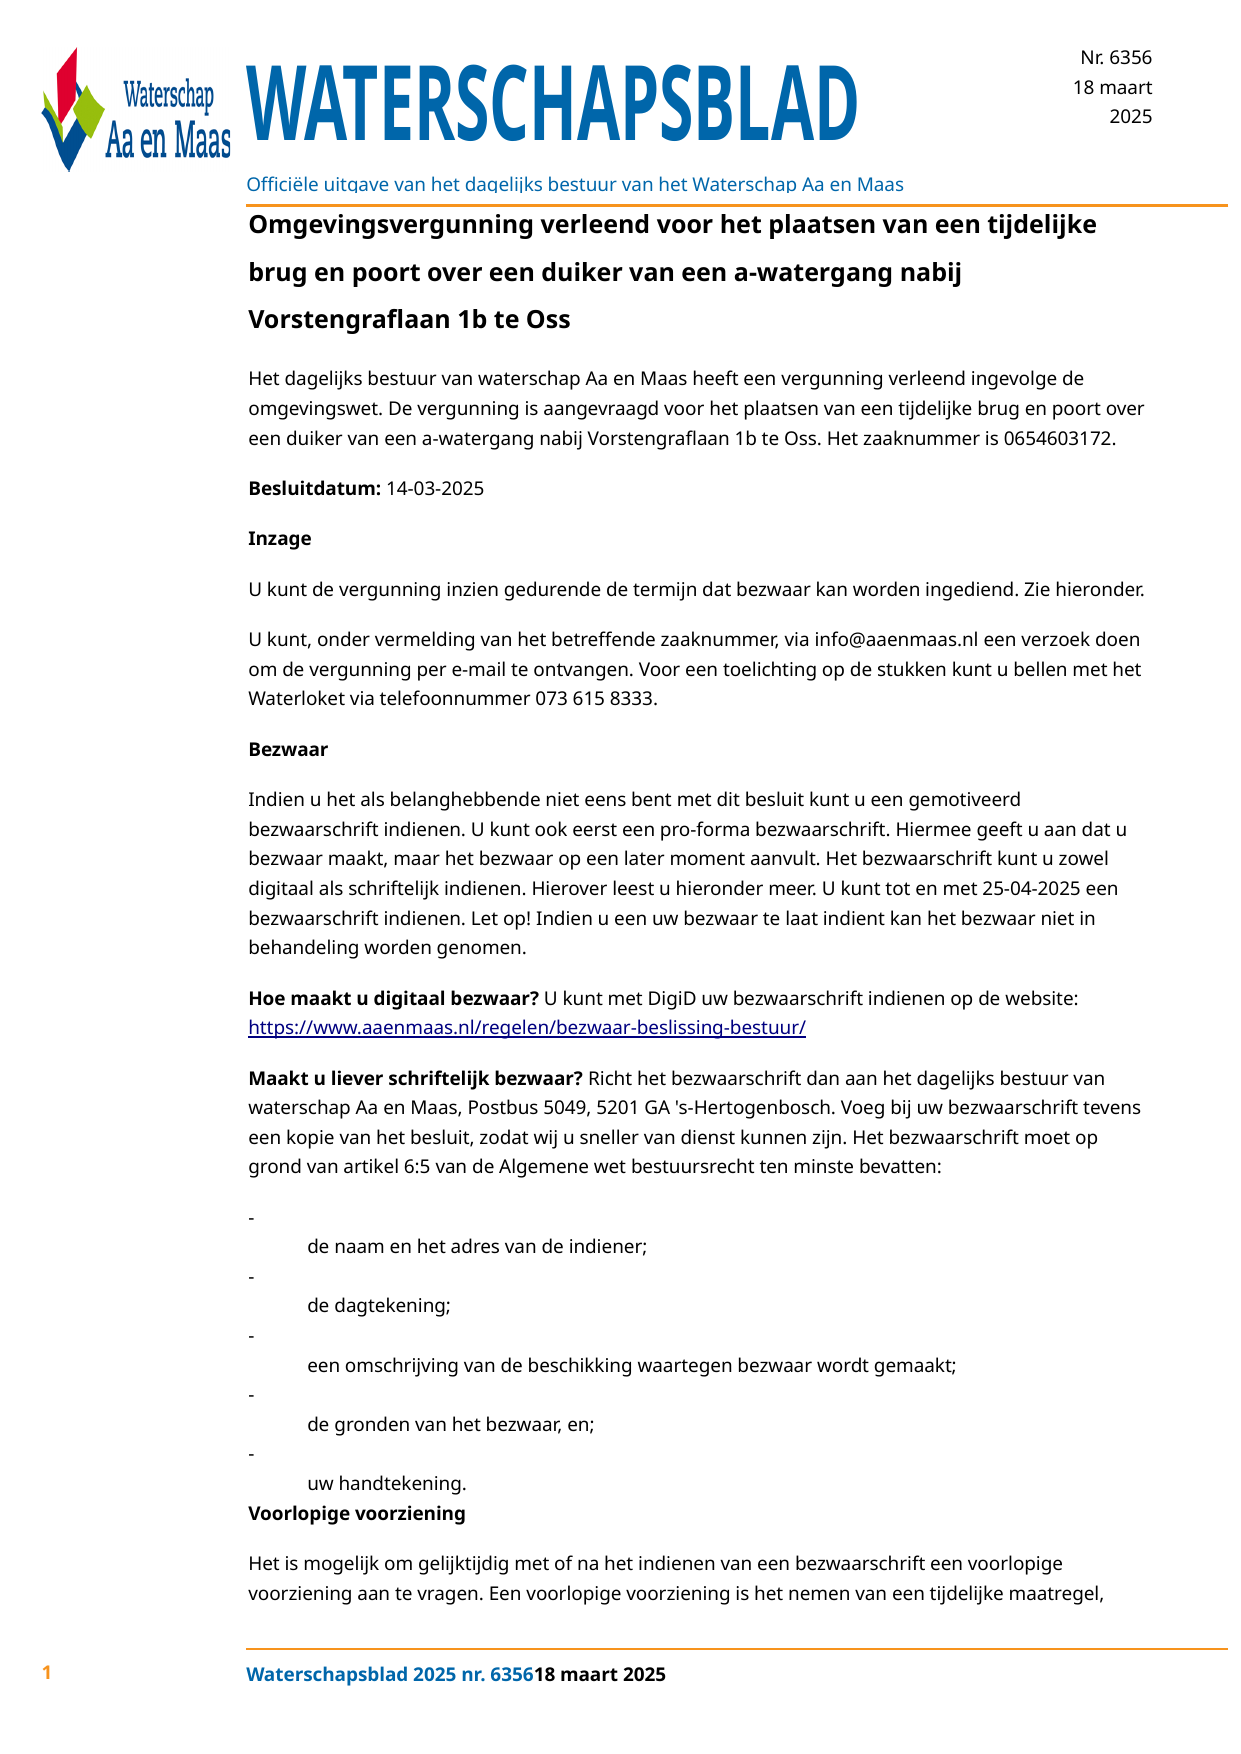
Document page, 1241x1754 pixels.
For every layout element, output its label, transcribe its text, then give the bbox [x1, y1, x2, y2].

picture [41, 47, 231, 172]
text Omgevingsvergunning verleend voor het plaatsen van een tijdelijke brug en poort over een duiker van een a-watergang nabij Vorstengraflaan 1b te Oss [248, 207, 1152, 336]
list de gronden van het bezwaar, en; [248, 1411, 1152, 1437]
list de dagtekening; [248, 1293, 1152, 1318]
text U kunt, onder vermelding van het betreffende zaaknummer, via info@aaenmaas.nl een verzoek doen om de vergunning per e-mail te ontvangen. Voor een toelichting op de stukken kunt u bellen met het Waterloket via telefoonnummer 073 615 8333. [248, 626, 1152, 711]
list een omschrijving van de beschikking waartegen bezwaar wordt gemaakt; [248, 1352, 1152, 1377]
text Inzage [248, 526, 1152, 551]
text Besluitdatum: 14-03-2025 [248, 475, 1152, 501]
text Hoe maakt u digitaal bezwaar? U kunt met DigiD uw bezwaarschrift indienen op de website: https://www.aaenmaas.nl/regelen/bezwaar-beslissing-bestuur/ [248, 985, 1152, 1040]
list de naam en het adres van de indiener; [248, 1233, 1152, 1259]
text Het is mogelijk om gelijktijdig met of na het indienen van een bezwaarschrift een voorlopige voorziening aan te vragen. Een voorlopige voorziening is het nemen van een tijdelijke maatregel, [248, 1550, 1152, 1605]
text Voorlopige voorziening [248, 1500, 1152, 1525]
list uw handtekening. [248, 1470, 1152, 1496]
text U kunt de vergunning inzien gedurende de termijn dat bezwaar kan worden ingediend. Zie hieronder. [248, 576, 1152, 602]
text Maakt u liever schriftelijk bezwaar? Richt het bezwaarschrift dan aan het dagelijks bestuur van waterschap Aa en Maas, Postbus 5049, 5201 GA 's-Hertogenbosch. Voeg bij uw bezwaarschrift tevens een kopie van het besluit, zodat wij u sneller van dienst kunnen zijn. Het bezwaarschrift moet op grond van artikel 6:5 van de Algemene wet bestuursrecht ten minste bevatten: [248, 1065, 1152, 1179]
text Indien u het als belanghebbende niet eens bent met dit besluit kunt u een gemotiveerd bezwaarschrift indienen. U kunt ook eerst een pro-forma bezwaarschrift. Hiermee geeft u aan dat u bezwaar maakt, maar het bezwaar op een later moment aanvult. Het bezwaarschrift kunt u zowel digitaal als schriftelijk indienen. Hierover leest u hieronder meer. U kunt tot en met 25-04-2025 een bezwaarschrift indienen. Let op! Indien u een uw bezwaar te laat indient kan het bezwaar niet in behandeling worden genomen. [248, 786, 1152, 960]
text Het dagelijks bestuur van waterschap Aa en Maas heeft een vergunning verleend ingevolge de omgevingswet. De vergunning is aangevraagd voor het plaatsen van een tijdelijke brug en poort over een duiker van een a-watergang nabij Vorstengraflaan 1b te Oss. Het zaaknummer is 0654603172. [248, 366, 1152, 450]
text Bezwaar [248, 736, 1152, 762]
